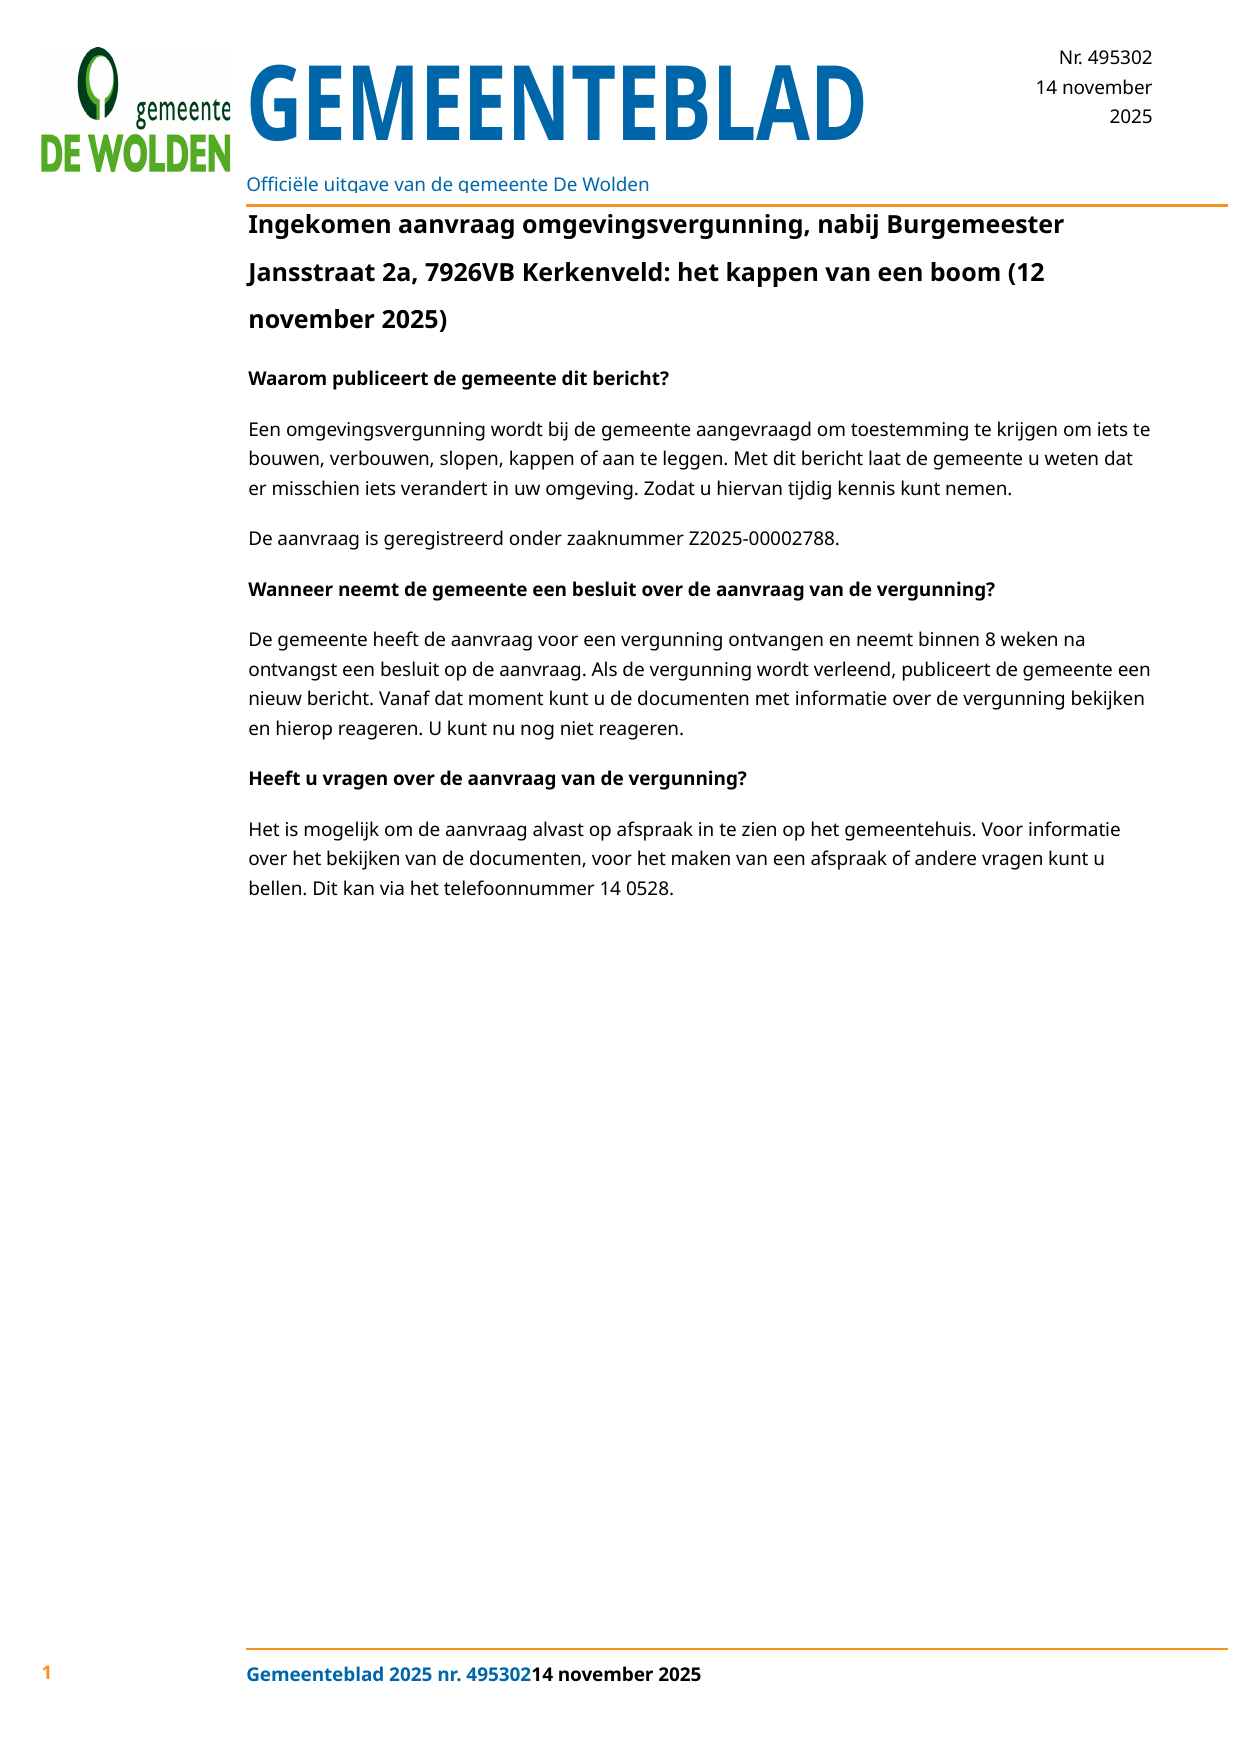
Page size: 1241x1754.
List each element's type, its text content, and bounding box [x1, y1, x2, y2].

text Heeft u vragen over de aanvraag van de vergunning? [248, 766, 1152, 791]
text Waarom publiceert de gemeente dit bericht? [248, 366, 1152, 391]
text Het is mogelijk om de aanvraag alvast op afspraak in te zien op het gemeentehuis. Voor informatie over het bekijken van de documenten, voor het maken van een afspraak of andere vragen kunt u bellen. Dit kan via het telefoonnummer 14 0528. [248, 816, 1152, 901]
text De gemeente heeft de aanvraag voor een vergunning ontvangen en neemt binnen 8 weken na ontvangst een besluit op de aanvraag. Als de vergunning wordt verleend, publiceert de gemeente een nieuw bericht. Vanaf dat moment kunt u de documenten met informatie over de vergunning bekijken en hierop reageren. U kunt nu nog niet reageren. [248, 626, 1152, 741]
text De aanvraag is geregistreerd onder zaaknummer Z2025-00002788. [248, 526, 1152, 551]
text Een omgevingsvergunning wordt bij de gemeente aangevraagd om toestemming te krijgen om iets te bouwen, verbouwen, slopen, kappen of aan te leggen. Met dit bericht laat de gemeente u weten dat er misschien iets verandert in uw omgeving. Zodat u hiervan tijdig kennis kunt nemen. [248, 416, 1152, 501]
picture [41, 47, 231, 172]
text Ingekomen aanvraag omgevingsvergunning, nabij Burgemeester Jansstraat 2a, 7926VB Kerkenveld: het kappen van een boom (12 november 2025) [248, 207, 1152, 336]
text Wanneer neemt de gemeente een besluit over de aanvraag van de vergunning? [248, 576, 1152, 602]
